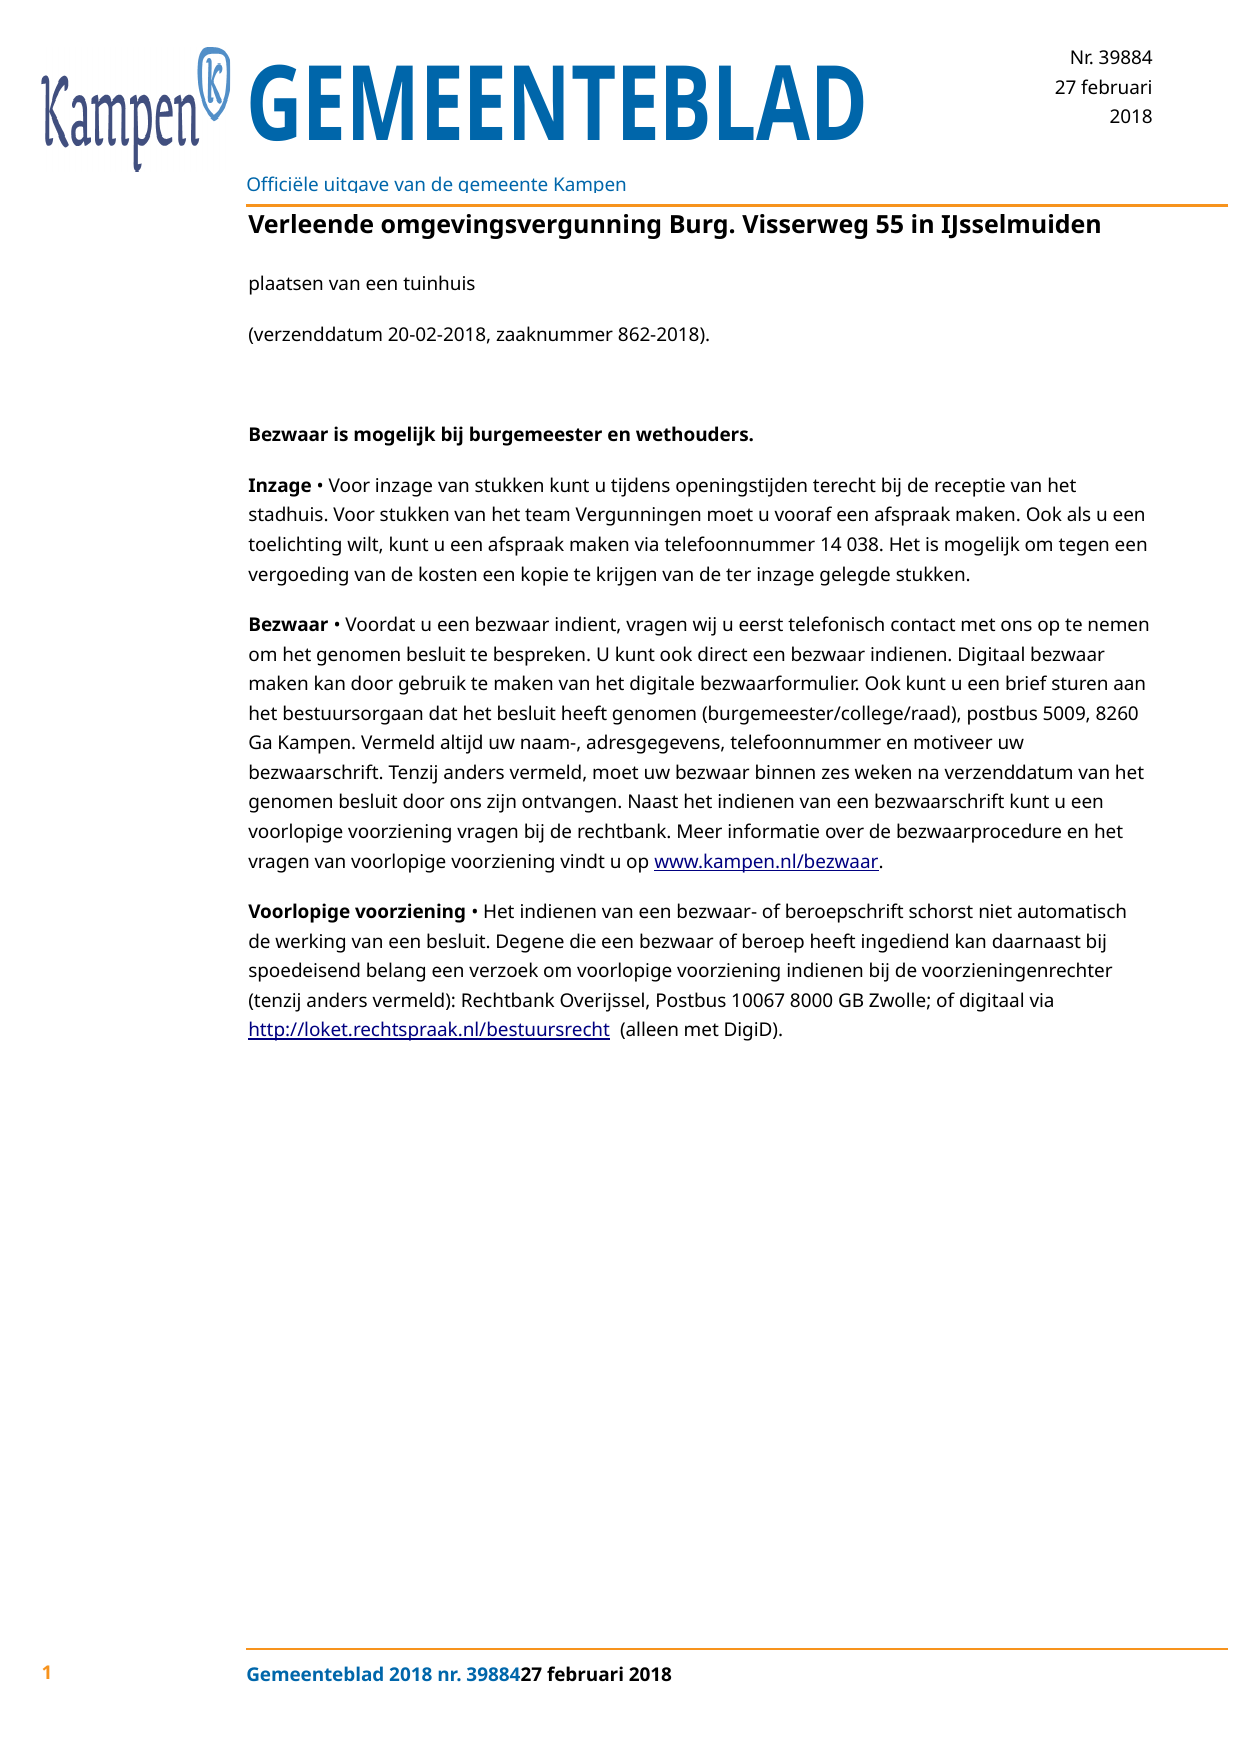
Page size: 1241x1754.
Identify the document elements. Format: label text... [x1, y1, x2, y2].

text (verzenddatum 20-02-2018, zaaknummer 862-2018). [248, 321, 1152, 346]
text Bezwaar • Voordat u een bezwaar indient, vragen wij u eerst telefonisch contact met ons op te nemen om het genomen besluit te bespreken. U kunt ook direct een bezwaar indienen. Digitaal bezwaar maken kan door gebruik te maken van het digitale bezwaarformulier. Ook kunt u een brief sturen aan het bestuursorgaan dat het besluit heeft genomen (burgemeester/college/raad), postbus 5009, 8260 Ga Kampen. Vermeld altijd uw naam-, adresgegevens, telefoonnummer en motiveer uw bezwaarschrift. Tenzij anders vermeld, moet uw bezwaar binnen zes weken na verzenddatum van het genomen besluit door ons zijn ontvangen. Naast het indienen van een bezwaarschrift kunt u een voorlopige voorziening vragen bij de rechtbank. Meer informatie over de bezwaarprocedure en het vragen van voorlopige voorziening vindt u op www.kampen.nl/bezwaar. [248, 611, 1152, 873]
picture [41, 47, 231, 172]
text plaatsen van een tuinhuis [248, 270, 1152, 296]
text Bezwaar is mogelijk bij burgemeester en wethouders. [248, 422, 1152, 447]
text Voorlopige voorziening • Het indienen van een bezwaar- of beroepschrift schorst niet automatisch de werking van een besluit. Degene die een bezwaar of beroep heeft ingediend kan daarnaast bij spoedeisend belang een verzoek om voorlopige voorziening indienen bij de voorzieningenrechter (tenzij anders vermeld): Rechtbank Overijssel, Postbus 10067 8000 GB Zwolle; of digitaal via http://loket.rechtspraak.nl/bestuursrecht (alleen met DigiD). [248, 898, 1152, 1042]
text Verleende omgevingsvergunning Burg. Visserweg 55 in IJsselmuiden [248, 207, 1152, 241]
text Inzage • Voor inzage van stukken kunt u tijdens openingstijden terecht bij de receptie van het stadhuis. Voor stukken van het team Vergunningen moet u vooraf een afspraak maken. Ook als u een toelichting wilt, kunt u een afspraak maken via telefoonnummer 14 038. Het is mogelijk om tegen een vergoeding van de kosten een kopie te krijgen van de ter inzage gelegde stukken. [248, 472, 1152, 586]
